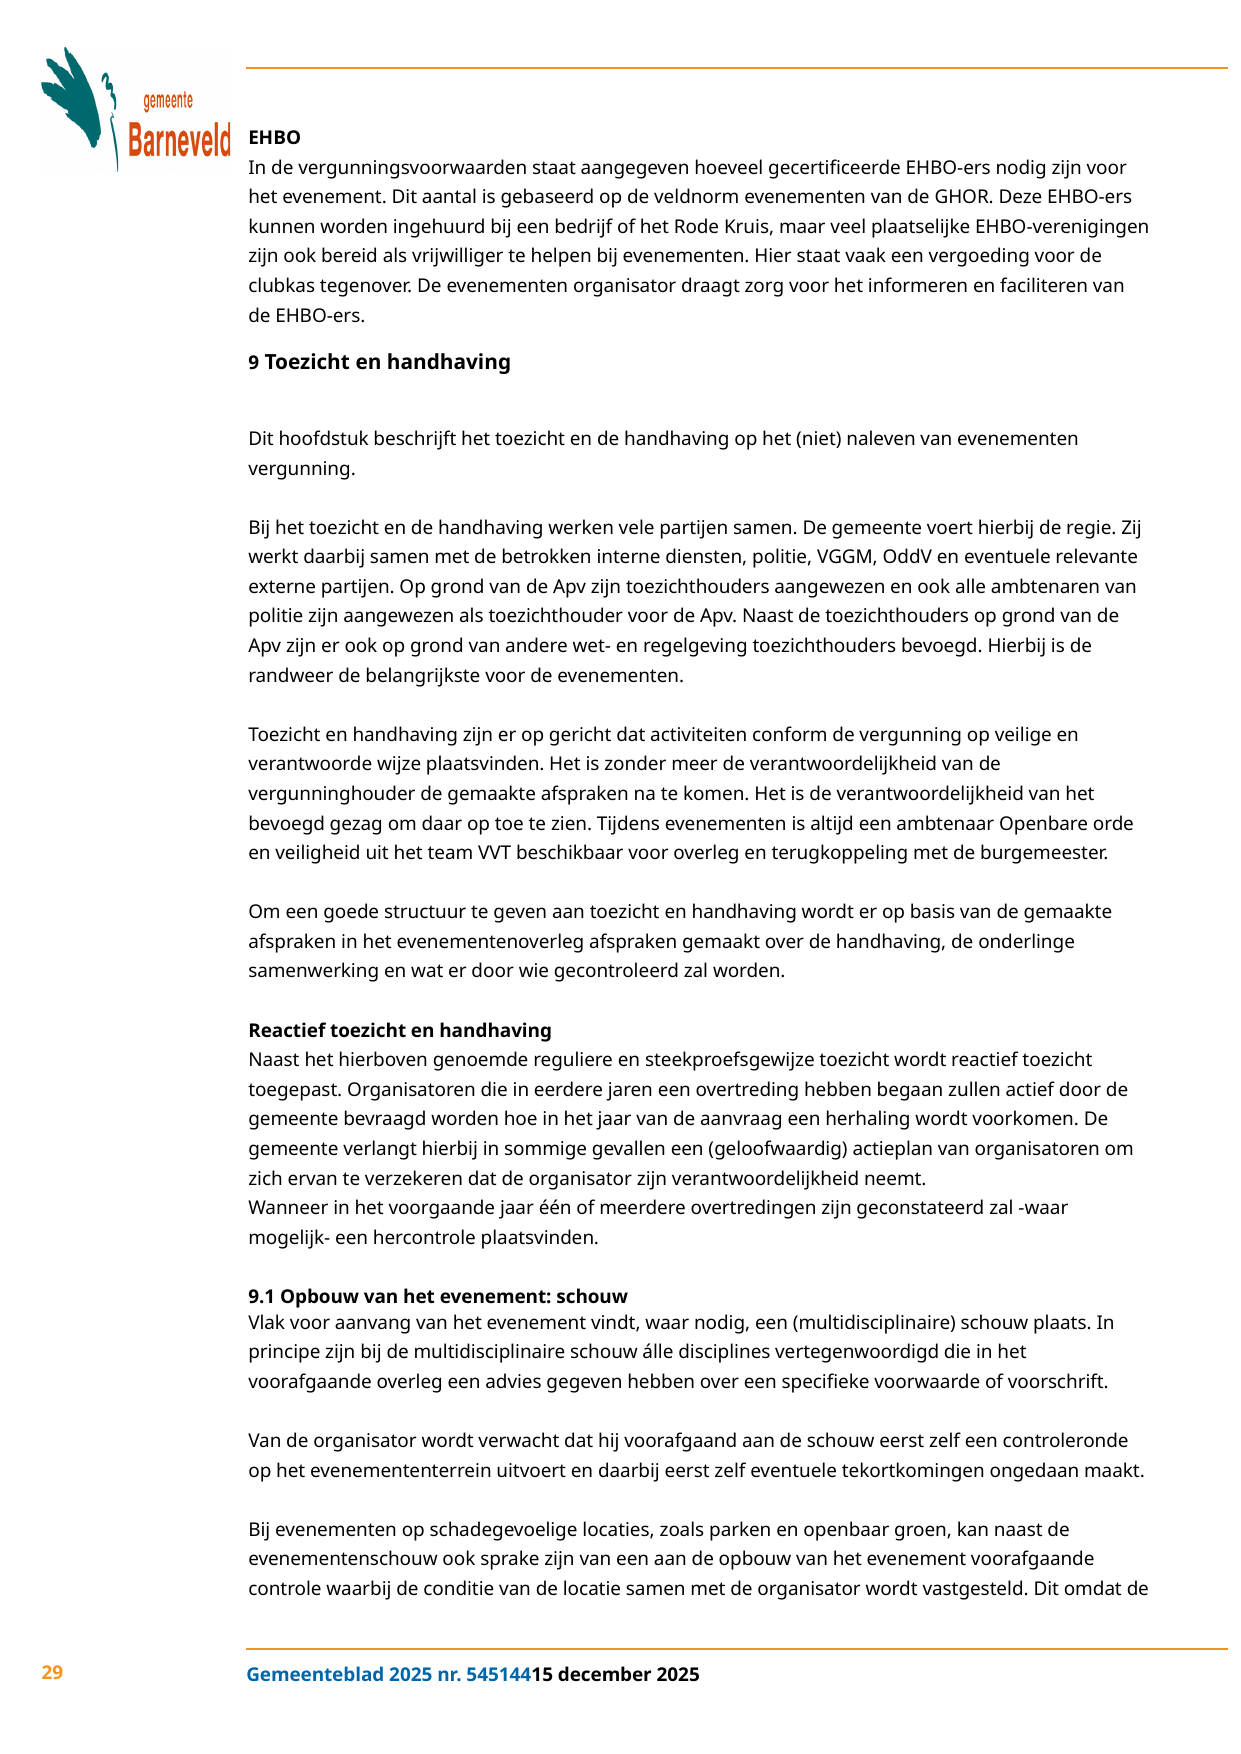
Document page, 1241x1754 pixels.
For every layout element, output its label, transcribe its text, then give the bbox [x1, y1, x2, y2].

text Vlak voor aanvang van het evenement vindt, waar nodig, een (multidisciplinaire) schouw plaats. In principe zijn bij de multidisciplinaire schouw álle disciplines vertegenwoordigd die in het voorafgaande overleg een advies gegeven hebben over een specifieke voorwaarde of voorschrift. [248, 1309, 1152, 1394]
text Van de organisator wordt verwacht dat hij voorafgaand aan de schouw eerst zelf een controleronde op het evenemententerrein uitvoert en daarbij eerst zelf eventuele tekortkomingen ongedaan maakt. [248, 1427, 1152, 1482]
text Toezicht en handhaving zijn er op gericht dat activiteiten conform de vergunning op veilige en verantwoorde wijze plaatsvinden. Het is zonder meer de verantwoordelijkheid van de vergunninghouder de gemaakte afspraken na te komen. Het is de verantwoordelijkheid van het bevoegd gezag om daar op toe te zien. Tijdens evenementen is altijd een ambtenaar Openbare orde en veiligheid uit het team VVT beschikbaar voor overleg en terugkoppeling met de burgemeester. [248, 721, 1152, 865]
text Wanneer in het voorgaande jaar één of meerdere overtredingen zijn geconstateerd zal -waar mogelijk- een hercontrole plaatsvinden. [248, 1194, 1152, 1250]
text Dit hoofdstuk beschrijft het toezicht en de handhaving op het (niet) naleven van evenementen vergunning. [248, 425, 1152, 481]
text Bij het toezicht en de handhaving werken vele partijen samen. De gemeente voert hierbij de regie. Zij werkt daarbij samen met de betrokken interne diensten, politie, VGGM, OddV en eventuele relevante externe partijen. Op grond van de Apv zijn toezichthouders aangewezen en ook alle ambtenaren van politie zijn aangewezen als toezichthouder voor de Apv. Naast de toezichthouders op grond van de Apv zijn er ook op grond van andere wet- en regelgeving toezichthouders bevoegd. Hierbij is de randweer de belangrijkste voor de evenementen. [248, 514, 1152, 688]
text Om een goede structuur te geven aan toezicht en handhaving wordt er op basis van de gemaakte afspraken in het evenementenoverleg afspraken gemaakt over de handhaving, de onderlinge samenwerking en wat er door wie gecontroleerd zal worden. [248, 898, 1152, 983]
text 9 Toezicht en handhaving [248, 347, 1152, 376]
text In de vergunningsvoorwaarden staat aangegeven hoeveel gecertificeerde EHBO-ers nodig zijn voor het evenement. Dit aantal is gebaseerd op de veldnorm evenementen van de GHOR. Deze EHBO-ers kunnen worden ingehuurd bij een bedrijf of het Rode Kruis, maar veel plaatselijke EHBO-verenigingen zijn ook bereid als vrijwilliger te helpen bij evenementen. Hier staat vaak een vergoeding voor de clubkas tegenover. De evenementen organisator draagt zorg voor het informeren en faciliteren van de EHBO-ers. [248, 154, 1152, 328]
text EHBO [248, 124, 1152, 150]
picture [41, 47, 231, 172]
text Naast het hierboven genoemde reguliere en steekproefsgewijze toezicht wordt reactief toezicht toegepast. Organisatoren die in eerdere jaren een overtreding hebben begaan zullen actief door de gemeente bevraagd worden hoe in het jaar van de aanvraag een herhaling wordt voorkomen. De gemeente verlangt hierbij in sommige gevallen een (geloofwaardig) actieplan van organisatoren om zich ervan te verzekeren dat de organisator zijn verantwoordelijkheid neemt. [248, 1046, 1152, 1191]
text Reactief toezicht en handhaving [248, 1017, 1152, 1043]
text 9.1 Opbouw van het evenement: schouw [248, 1283, 1152, 1309]
text Bij evenementen op schadegevoelige locaties, zoals parken en openbaar groen, kan naast de evenementenschouw ook sprake zijn van een aan de opbouw van het evenement voorafgaande controle waarbij de conditie van de locatie samen met de organisator wordt vastgesteld. Dit omdat de [248, 1516, 1152, 1601]
